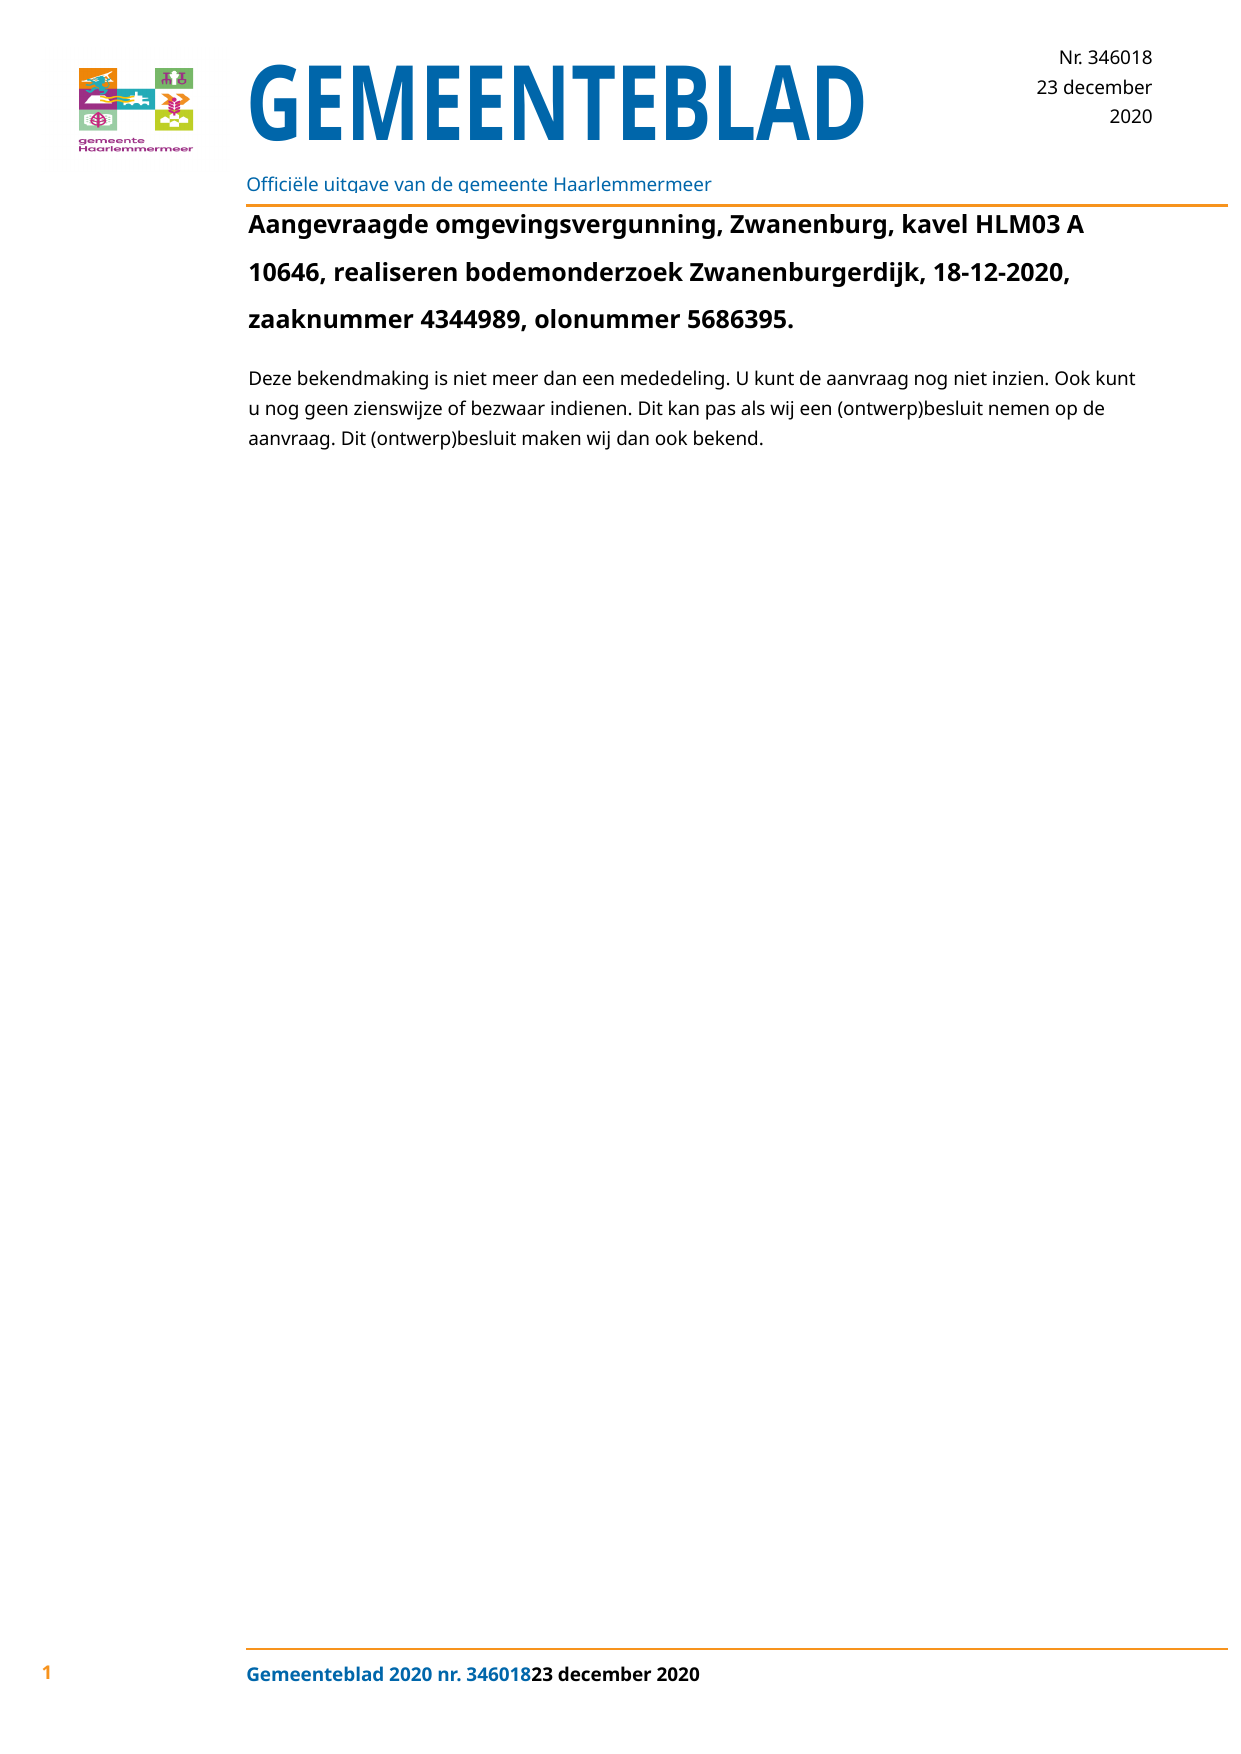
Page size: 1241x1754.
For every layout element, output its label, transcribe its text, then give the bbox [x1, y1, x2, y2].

picture [41, 47, 231, 172]
text Aangevraagde omgevingsvergunning, Zwanenburg, kavel HLM03 A 10646, realiseren bodemonderzoek Zwanenburgerdijk, 18-12-2020, zaaknummer 4344989, olonummer 5686395. [248, 207, 1152, 336]
text Deze bekendmaking is niet meer dan een mededeling. U kunt de aanvraag nog niet inzien. Ook kunt u nog geen zienswijze of bezwaar indienen. Dit kan pas als wij een (ontwerp)besluit nemen op de aanvraag. Dit (ontwerp)besluit maken wij dan ook bekend. [248, 366, 1152, 450]
